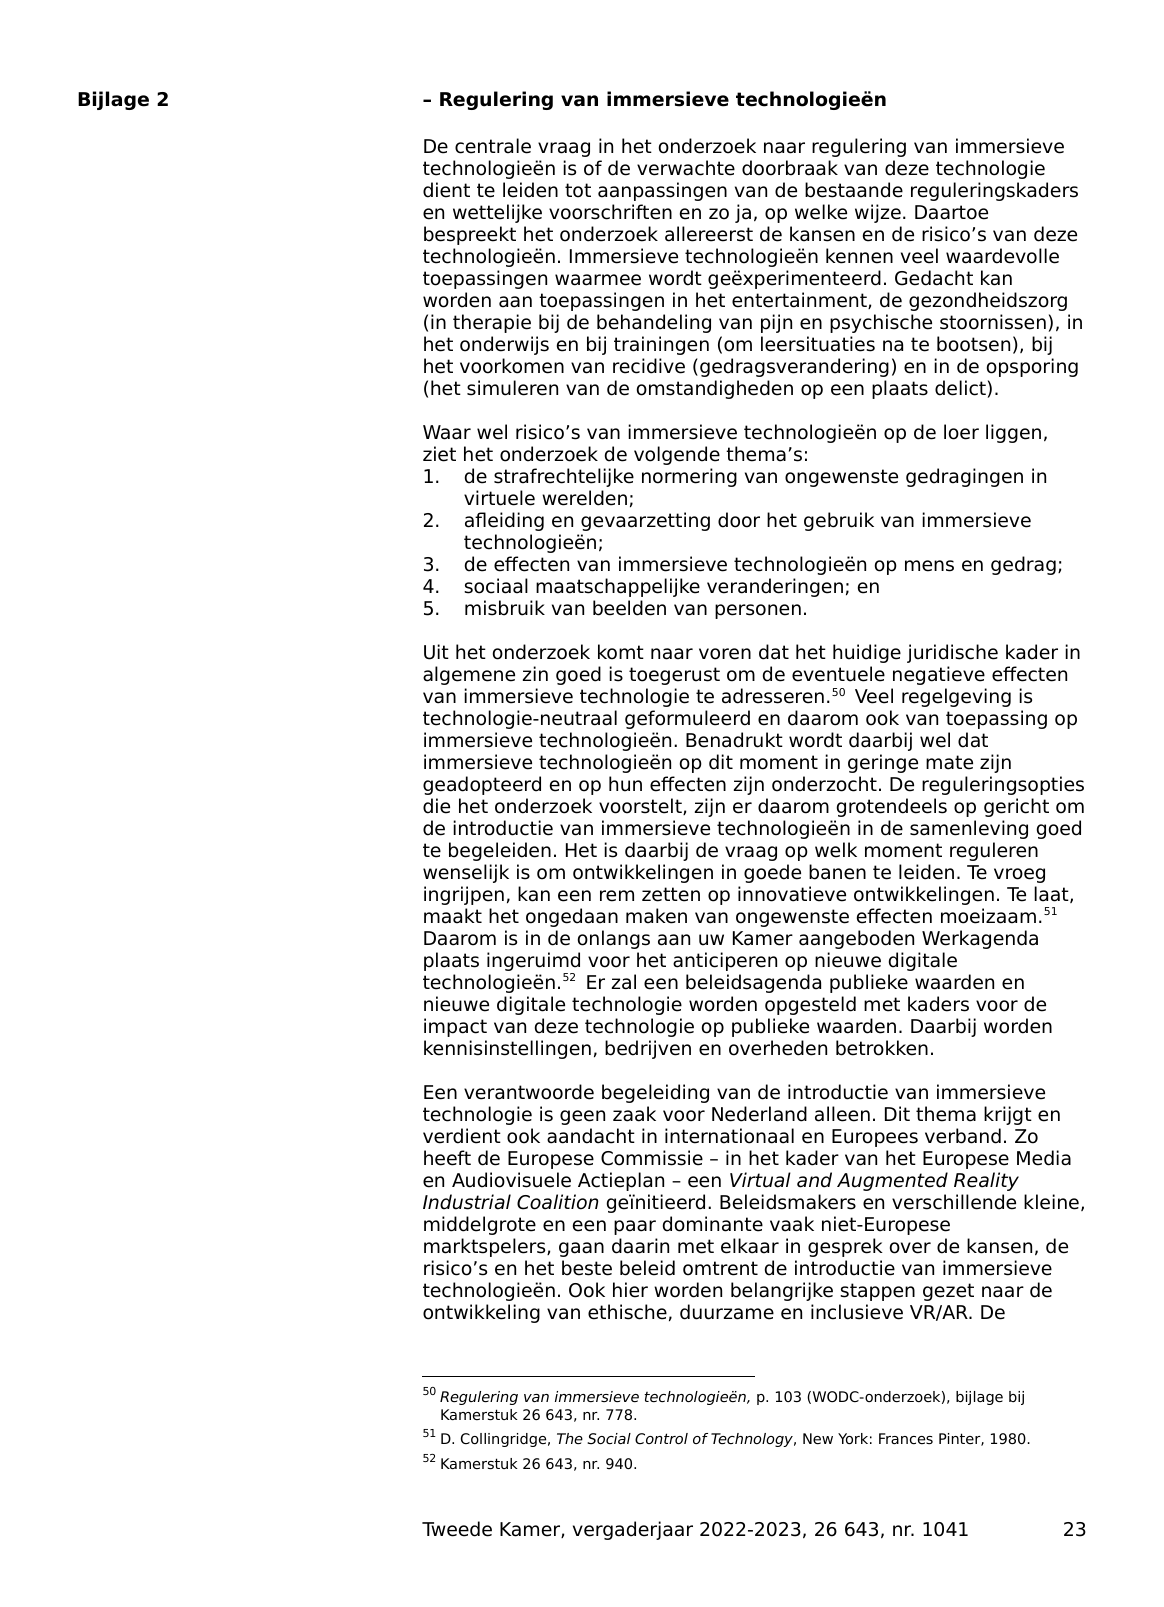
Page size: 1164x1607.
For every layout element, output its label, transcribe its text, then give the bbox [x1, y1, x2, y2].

text Uit het onderzoek komt naar voren dat het huidige juridische kader in algemene zin goed is toegerust om de eventuele negatieve effecten van immersieve technologie te adresseren. Veel regelgeving is technologie-neutraal geformuleerd en daarom ook van toepassing op immersieve technologieën. Benadrukt wordt daarbij wel dat immersieve technologieën op dit moment in geringe mate zijn geadopteerd en op hun effecten zijn onderzocht. De reguleringsopties die het onderzoek voorstelt, zijn er daarom grotendeels op gericht om de introductie van immersieve technologieën in de samenleving goed te begeleiden. Het is daarbij de vraag op welk moment reguleren wenselijk is om ontwikkelingen in goede banen te leiden. Te vroeg ingrijpen, kan een rem zetten op innovatieve ontwikkelingen. Te laat, maakt het ongedaan maken van ongewenste effecten moeizaam. Daarom is in de onlangs aan uw Kamer aangeboden Werkagenda plaats ingeruimd voor het anticiperen op nieuwe digitale technologieën. Er zal een beleidsagenda publieke waarden en nieuwe digitale technologie worden opgesteld met kaders voor de impact van deze technologie op publieke waarden. Daarbij worden kennisinstellingen, bedrijven en overheden betrokken. [422, 642, 1087, 1059]
text De centrale vraag in het onderzoek naar regulering van immersieve technologieën is of de verwachte doorbraak van deze technologie dient te leiden tot aanpassingen van de bestaande reguleringskaders en wettelijke voorschriften en zo ja, op welke wijze. Daartoe bespreekt het onderzoek allereerst de kansen en de risico’s van deze technologieën. Immersieve technologieën kennen veel waardevolle toepassingen waarmee wordt geëxperimenteerd. Gedacht kan worden aan toepassingen in het entertainment, de gezondheidszorg (in therapie bij de behandeling van pijn en psychische stoornissen), in het onderwijs en bij trainingen (om leersituaties na te bootsen), bij het voorkomen van recidive (gedragsverandering) en in de opsporing (het simuleren van de omstandigheden op een plaats delict). [422, 136, 1087, 400]
text 3. de effecten van immersieve technologieën op mens en gedrag; [422, 554, 1087, 576]
text Een verantwoorde begeleiding van de introductie van immersieve technologie is geen zaak voor Nederland alleen. Dit thema krijgt en verdient ook aandacht in internationaal en Europees verband. Zo heeft de Europese Commissie – in het kader van het Europese Media en Audiovisuele Actieplan – een Virtual and Augmented Reality Industrial Coalition geïnitieerd. Beleidsmakers en verschillende kleine, middelgrote en een paar dominante vaak niet-Europese marktspelers, gaan daarin met elkaar in gesprek over de kansen, de risico’s en het beste beleid omtrent de introductie van immersieve technologieën. Ook hier worden belangrijke stappen gezet naar de ontwikkeling van ethische, duurzame en inclusieve VR/AR. De [422, 1082, 1087, 1323]
text 5. misbruik van beelden van personen. [422, 598, 1087, 620]
text 4. sociaal maatschappelijke veranderingen; en [422, 576, 1087, 598]
text D. Collingridge, The Social Control of Technology, New York: Frances Pinter, 1980. [422, 1427, 1087, 1449]
text Waar wel risico’s van immersieve technologieën op de loer liggen, ziet het onderzoek de volgende thema’s: [422, 422, 1087, 466]
text Regulering van immersieve technologieën, p. 103 (WODC-onderzoek), bijlage bij Kamerstuk 26 643, nr. 778. [422, 1385, 1087, 1424]
text 2. afleiding en gevaarzetting door het gebruik van immersieve technologieën; [422, 510, 1087, 554]
text Kamerstuk 26 643, nr. 940. [422, 1452, 1087, 1474]
subtitle Bijlage 2 – Regulering van immersieve technologieën [77, 89, 1087, 111]
text 1. de strafrechtelijke normering van ongewenste gedragingen in virtuele werelden; [422, 466, 1087, 510]
